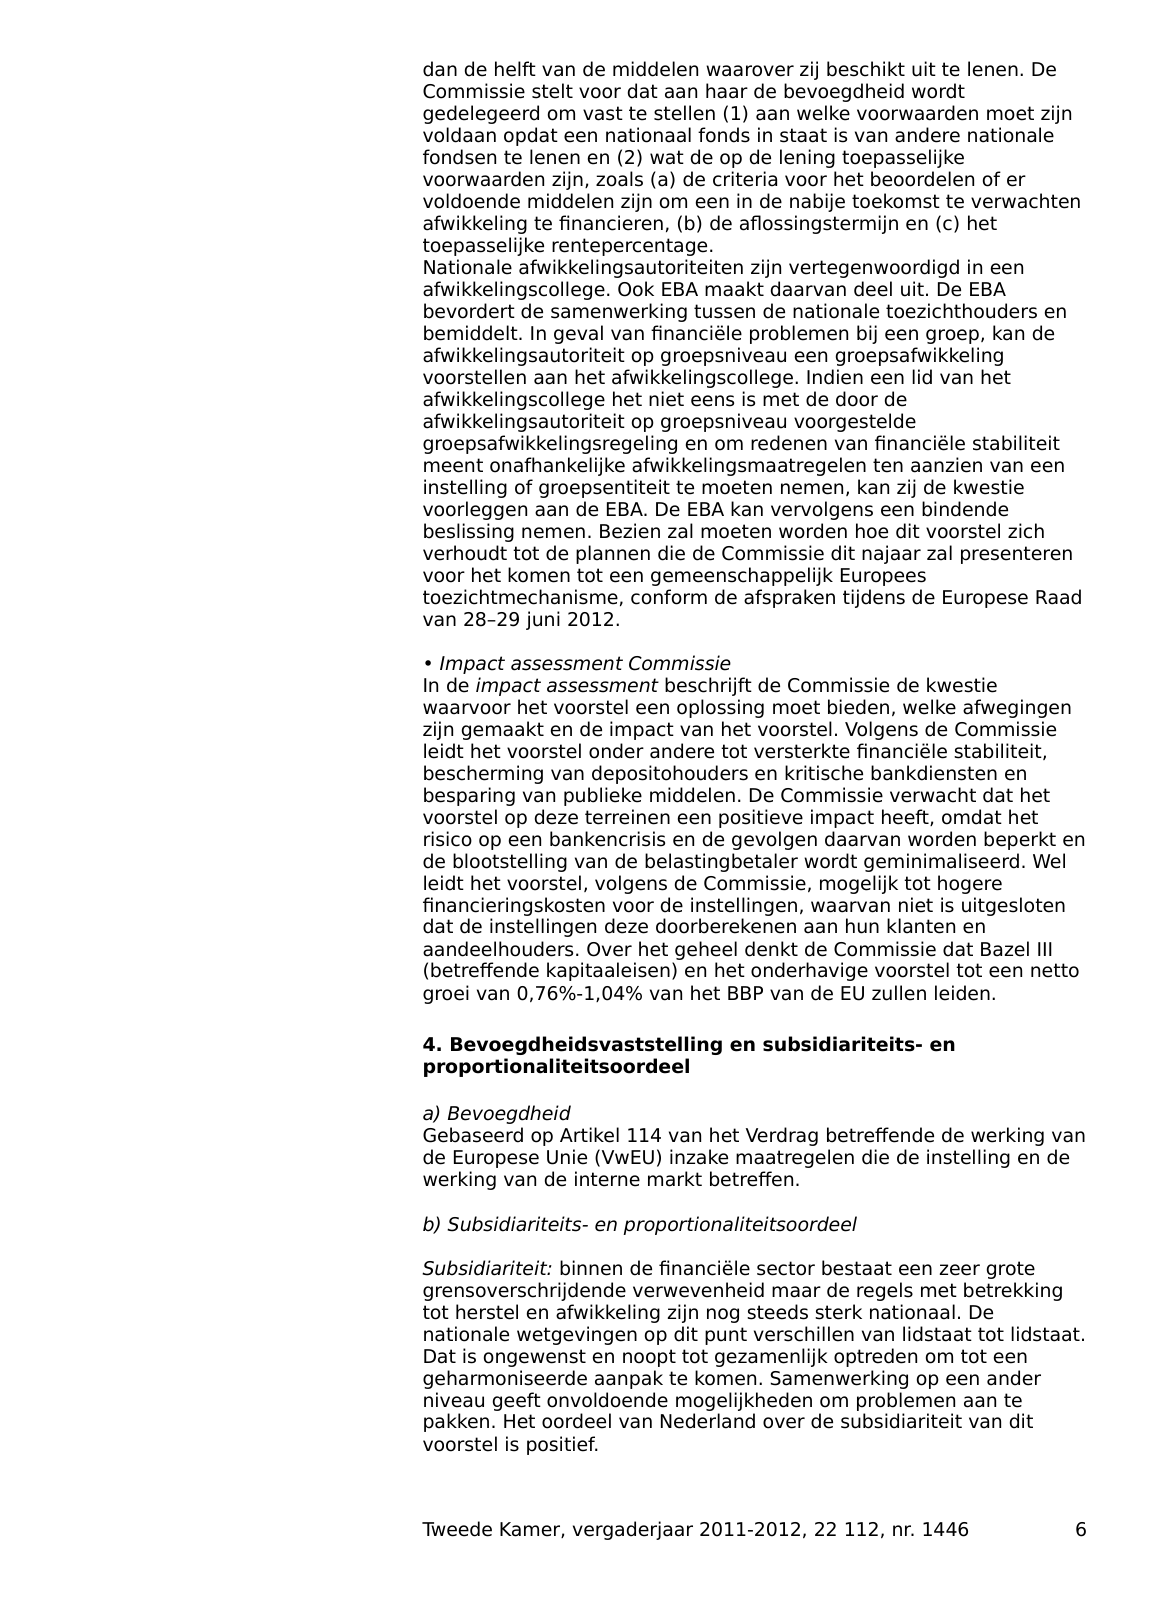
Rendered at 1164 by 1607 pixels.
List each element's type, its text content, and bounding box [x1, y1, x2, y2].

text Gebaseerd op Artikel 114 van het Verdrag betreffende de werking van de Europese Unie (VwEU) inzake maatregelen die de instelling en de werking van de interne markt betreffen. [422, 1125, 1087, 1191]
text Nationale afwikkelingsautoriteiten zijn vertegenwoordigd in een afwikkelingscollege. Ook EBA maakt daarvan deel uit. De EBA bevordert de samenwerking tussen de nationale toezichthouders en bemiddelt. In geval van financiële problemen bij een groep, kan de afwikkelingsautoriteit op groepsniveau een groepsafwikkeling voorstellen aan het afwikkelingscollege. Indien een lid van het afwikkelingscollege het niet eens is met de door de afwikkelingsautoriteit op groepsniveau voorgestelde groepsafwikkelingsregeling en om redenen van financiële stabiliteit meent onafhankelijke afwikkelingsmaatregelen ten aanzien van een instelling of groepsentiteit te moeten nemen, kan zij de kwestie voorleggen aan de EBA. De EBA kan vervolgens een bindende beslissing nemen. Bezien zal moeten worden hoe dit voorstel zich verhoudt tot de plannen die de Commissie dit najaar zal presenteren voor het komen tot een gemeenschappelijk Europees toezichtmechanisme, conform de afspraken tijdens de Europese Raad van 28–29 juni 2012. [422, 257, 1087, 631]
subtitle 4. Bevoegdheidsvaststelling en subsidiariteits- en proportionaliteitsoordeel [422, 1034, 1087, 1078]
text dan de helft van de middelen waarover zij beschikt uit te lenen. De Commissie stelt voor dat aan haar de bevoegdheid wordt gedelegeerd om vast te stellen (1) aan welke voorwaarden moet zijn voldaan opdat een nationaal fonds in staat is van andere nationale fondsen te lenen en (2) wat de op de lening toepasselijke voorwaarden zijn, zoals (a) de criteria voor het beoordelen of er voldoende middelen zijn om een in de nabije toekomst te verwachten afwikkeling te financieren, (b) de aflossingstermijn en (c) het toepasselijke rentepercentage. [422, 59, 1087, 257]
text In de impact assessment beschrijft de Commissie de kwestie waarvoor het voorstel een oplossing moet bieden, welke afwegingen zijn gemaakt en de impact van het voorstel. Volgens de Commissie leidt het voorstel onder andere tot versterkte financiële stabiliteit, bescherming van depositohouders en kritische bankdiensten en besparing van publieke middelen. De Commissie verwacht dat het voorstel op deze terreinen een positieve impact heeft, omdat het risico op een bankencrisis en de gevolgen daarvan worden beperkt en de blootstelling van de belastingbetaler wordt geminimaliseerd. Wel leidt het voorstel, volgens de Commissie, mogelijk tot hogere financieringskosten voor de instellingen, waarvan niet is uitgesloten dat de instellingen deze doorberekenen aan hun klanten en aandeelhouders. Over het geheel denkt de Commissie dat Bazel III (betreffende kapitaaleisen) en het onderhavige voorstel tot een netto groei van 0,76%-1,04% van het BBP van de EU zullen leiden. [422, 675, 1087, 1004]
text Subsidiariteit: binnen de financiële sector bestaat een zeer grote grensoverschrijdende verwevenheid maar de regels met betrekking tot herstel en afwikkeling zijn nog steeds sterk nationaal. De nationale wetgevingen op dit punt verschillen van lidstaat tot lidstaat. Dat is ongewenst en noopt tot gezamenlijk optreden om tot een geharmoniseerde aanpak te komen. Samenwerking op een ander niveau geeft onvoldoende mogelijkheden om problemen aan te pakken. Het oordeel van Nederland over de subsidiariteit van dit voorstel is positief. [422, 1258, 1087, 1455]
subtitle • Impact assessment Commissie [422, 653, 1087, 675]
subtitle b) Subsidiariteits- en proportionaliteitsoordeel [422, 1213, 1087, 1235]
subtitle a) Bevoegdheid [422, 1103, 1087, 1125]
